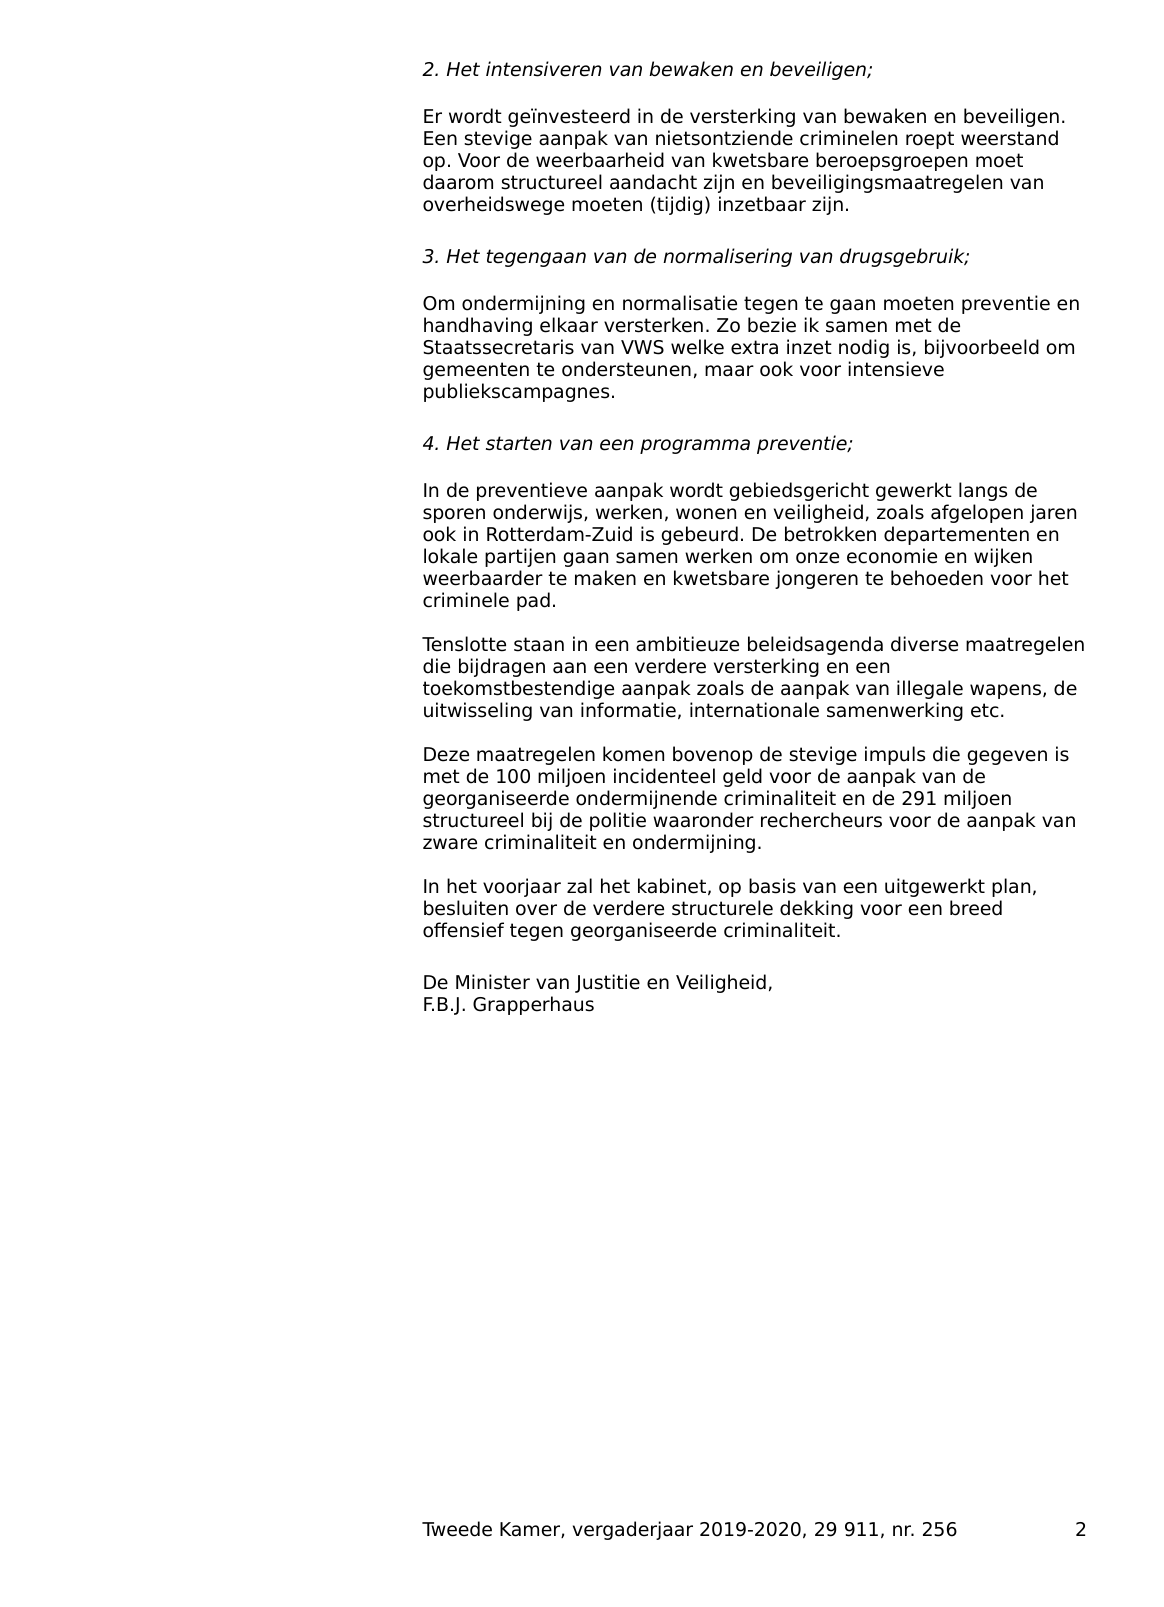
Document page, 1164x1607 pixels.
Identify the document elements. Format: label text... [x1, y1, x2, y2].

text Deze maatregelen komen bovenop de stevige impuls die gegeven is met de 100 miljoen incidenteel geld voor de aanpak van de georganiseerde ondermijnende criminaliteit en de 291 miljoen structureel bij de politie waaronder rechercheurs voor de aanpak van zware criminaliteit en ondermijning. [422, 744, 1087, 854]
text Er wordt geïnvesteerd in de versterking van bewaken en beveiligen. Een stevige aanpak van nietsontziende criminelen roept weerstand op. Voor de weerbaarheid van kwetsbare beroepsgroepen moet daarom structureel aandacht zijn en beveiligingsmaatregelen van overheidswege moeten (tijdig) inzetbaar zijn. [422, 106, 1087, 216]
text De Minister van Justitie en Veiligheid, F.B.J. Grapperhaus [422, 972, 1087, 1016]
subtitle 4. Het starten van een programma preventie; [422, 433, 1087, 455]
subtitle 3. Het tegengaan van de normalisering van drugsgebruik; [422, 246, 1087, 268]
text Tenslotte staan in een ambitieuze beleidsagenda diverse maatregelen die bijdragen aan een verdere versterking en een toekomstbestendige aanpak zoals de aanpak van illegale wapens, de uitwisseling van informatie, internationale samenwerking etc. [422, 634, 1087, 722]
text Om ondermijning en normalisatie tegen te gaan moeten preventie en handhaving elkaar versterken. Zo bezie ik samen met de Staatssecretaris van VWS welke extra inzet nodig is, bijvoorbeeld om gemeenten te ondersteunen, maar ook voor intensieve publiekscampagnes. [422, 293, 1087, 403]
text In het voorjaar zal het kabinet, op basis van een uitgewerkt plan, besluiten over de verdere structurele dekking voor een breed offensief tegen georganiseerde criminaliteit. [422, 876, 1087, 942]
subtitle 2. Het intensiveren van bewaken en beveiligen; [422, 59, 1087, 81]
text In de preventieve aanpak wordt gebiedsgericht gewerkt langs de sporen onderwijs, werken, wonen en veiligheid, zoals afgelopen jaren ook in Rotterdam-Zuid is gebeurd. De betrokken departementen en lokale partijen gaan samen werken om onze economie en wijken weerbaarder te maken en kwetsbare jongeren te behoeden voor het criminele pad. [422, 480, 1087, 612]
